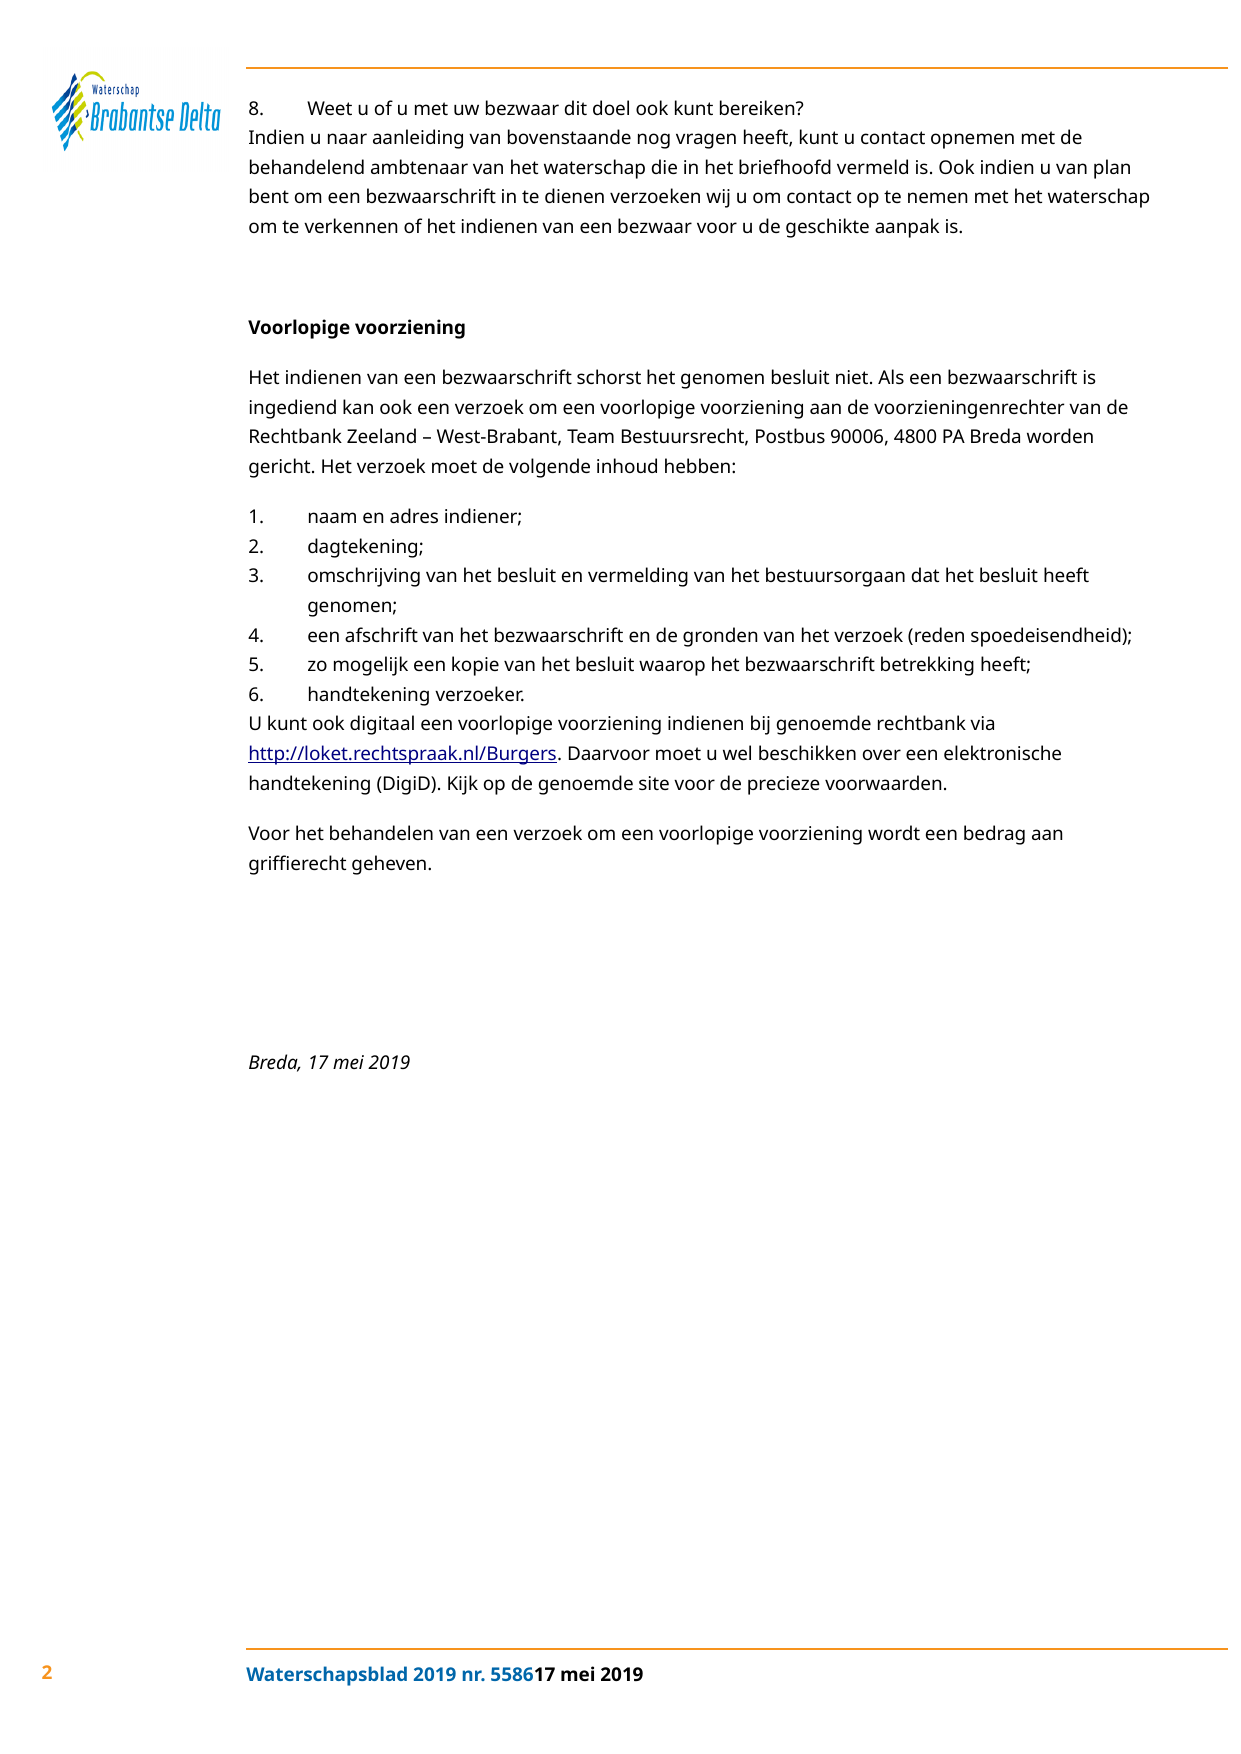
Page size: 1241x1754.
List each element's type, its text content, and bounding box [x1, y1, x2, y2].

list zo mogelijk een kopie van het besluit waarop het bezwaarschrift betrekking heeft; [248, 651, 1152, 677]
text Breda, 17 mei 2019 [248, 1049, 1152, 1074]
text Voor het behandelen van een verzoek om een voorlopige voorziening wordt een bedrag aan griffierecht geheven. [248, 820, 1152, 876]
list dagtekening; [248, 533, 1152, 559]
text Het indienen van een bezwaarschrift schorst het genomen besluit niet. Als een bezwaarschrift is ingediend kan ook een verzoek om een voorlopige voorziening aan de voorzieningenrechter van de Rechtbank Zeeland – West-Brabant, Team Bestuursrecht, Postbus 90006, 4800 PA Breda worden gericht. Het verzoek moet de volgende inhoud hebben: [248, 364, 1152, 479]
list een afschrift van het bezwaarschrift en de gronden van het verzoek (reden spoedeisendheid); [248, 622, 1152, 648]
text Indien u naar aanleiding van bovenstaande nog vragen heeft, kunt u contact opnemen met de behandelend ambtenaar van het waterschap die in het briefhoofd vermeld is. Ook indien u van plan bent om een bezwaarschrift in te dienen verzoeken wij u om contact op te nemen met het waterschap om te verkennen of het indienen van een bezwaar voor u de geschikte aanpak is. [248, 124, 1152, 239]
text Voorlopige voorziening [248, 314, 1152, 340]
picture [41, 47, 231, 172]
list naam en adres indiener; [248, 503, 1152, 529]
list omschrijving van het besluit en vermelding van het bestuursorgaan dat het besluit heeft genomen; [248, 563, 1152, 618]
text U kunt ook digitaal een voorlopige voorziening indienen bij genoemde rechtbank via http://loket.rechtspraak.nl/Burgers. Daarvoor moet u wel beschikken over een elektronische handtekening (DigiD). Kijk op de genoemde site voor de precieze voorwaarden. [248, 711, 1152, 796]
list handtekening verzoeker. [248, 681, 1152, 707]
list Weet u of u met uw bezwaar dit doel ook kunt bereiken? [248, 95, 1152, 121]
